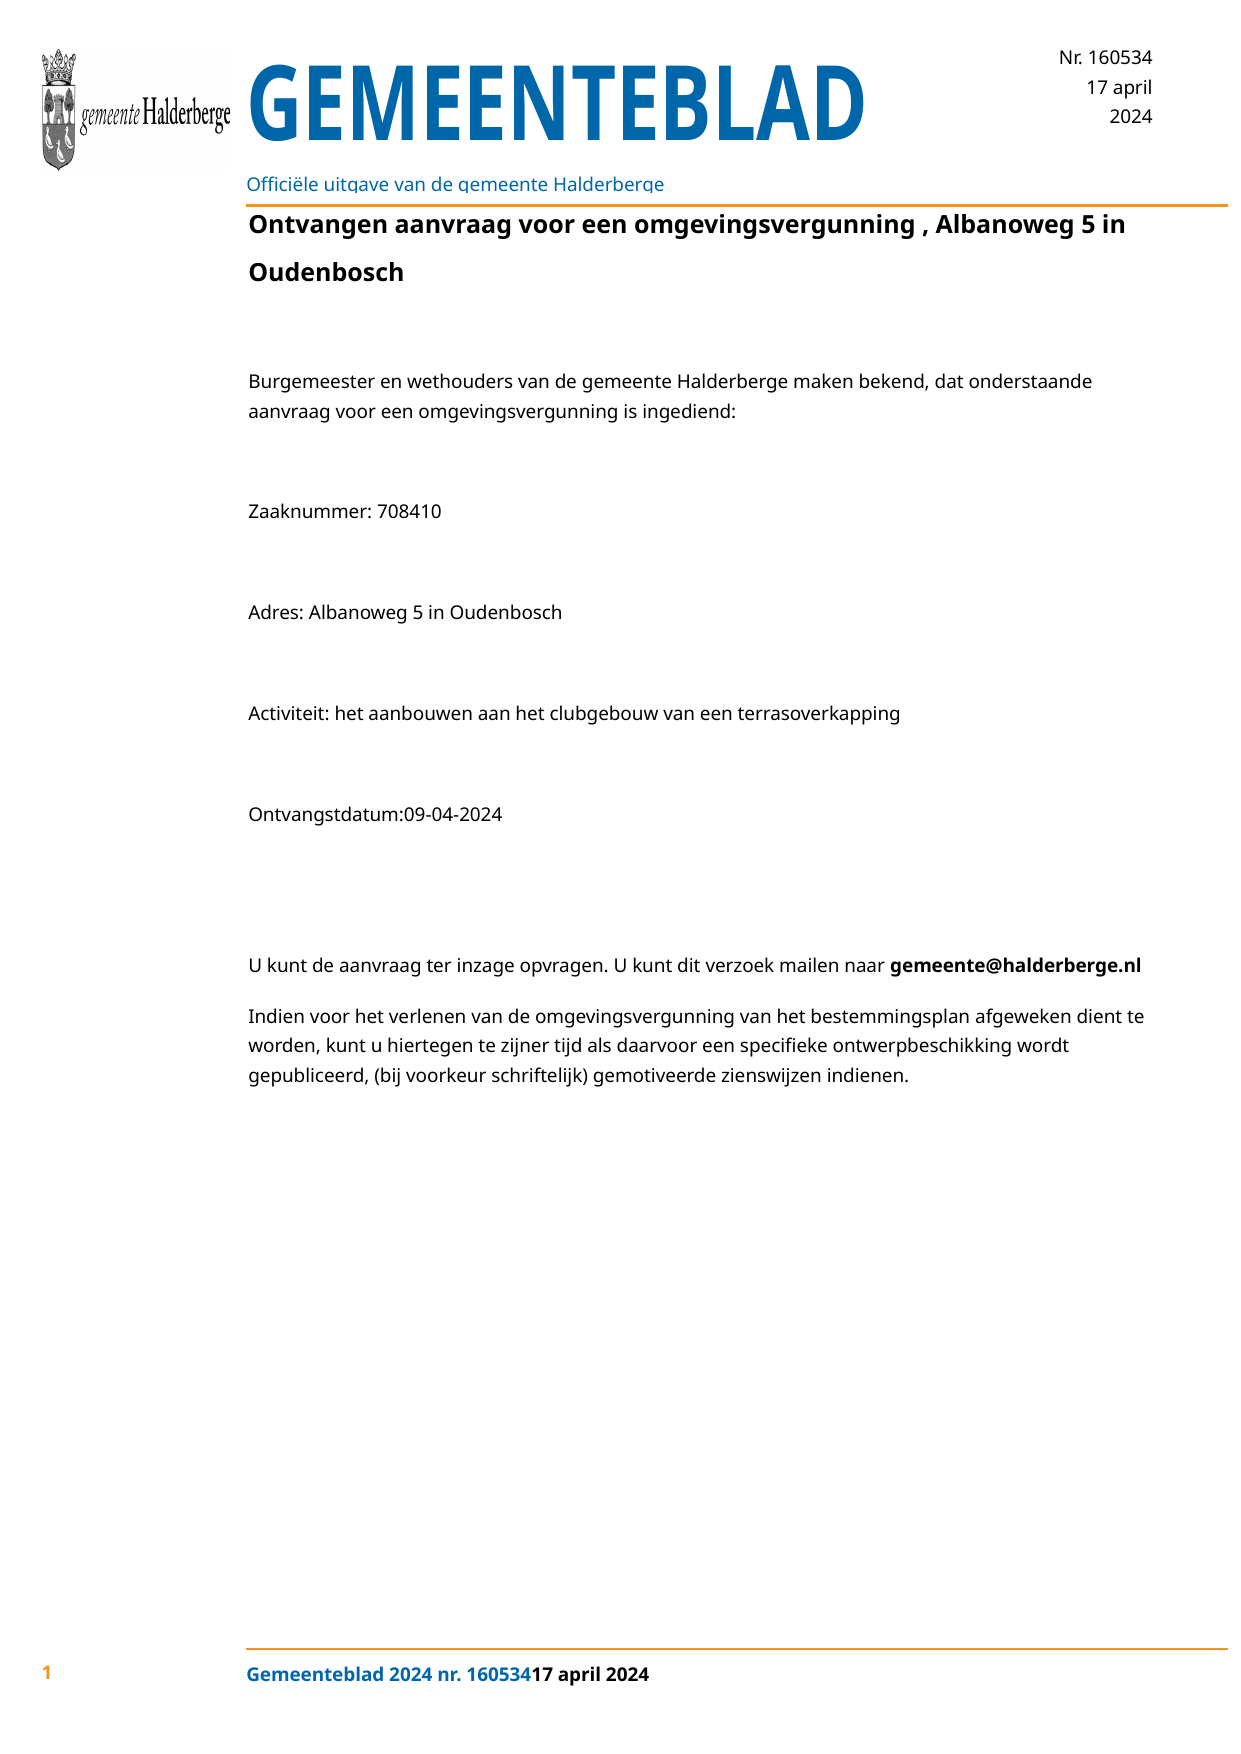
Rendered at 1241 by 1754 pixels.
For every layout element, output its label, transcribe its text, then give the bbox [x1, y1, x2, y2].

picture [41, 47, 231, 172]
text Zaaknummer: 708410 [248, 499, 1152, 524]
text Adres: Albanoweg 5 in Oudenbosch [248, 599, 1152, 625]
text Ontvangen aanvraag voor een omgevingsvergunning , Albanoweg 5 in Oudenbosch [248, 207, 1152, 288]
text Indien voor het verlenen van de omgevingsvergunning van het bestemmingsplan afgeweken dient te worden, kunt u hiertegen te zijner tijd als daarvoor een specifieke ontwerpbeschikking wordt gepubliceerd, (bij voorkeur schriftelijk) gemotiveerde zienswijzen indienen. [248, 1003, 1152, 1088]
text Burgemeester en wethouders van de gemeente Halderberge maken bekend, dat onderstaande aanvraag voor een omgevingsvergunning is ingediend: [248, 368, 1152, 424]
text U kunt de aanvraag ter inzage opvragen. U kunt dit verzoek mailen naar gemeente@halderberge.nl [248, 952, 1152, 978]
text Activiteit: het aanbouwen aan het clubgebouw van een terrasoverkapping [248, 700, 1152, 726]
text Ontvangstdatum:09-04-2024 [248, 801, 1152, 827]
